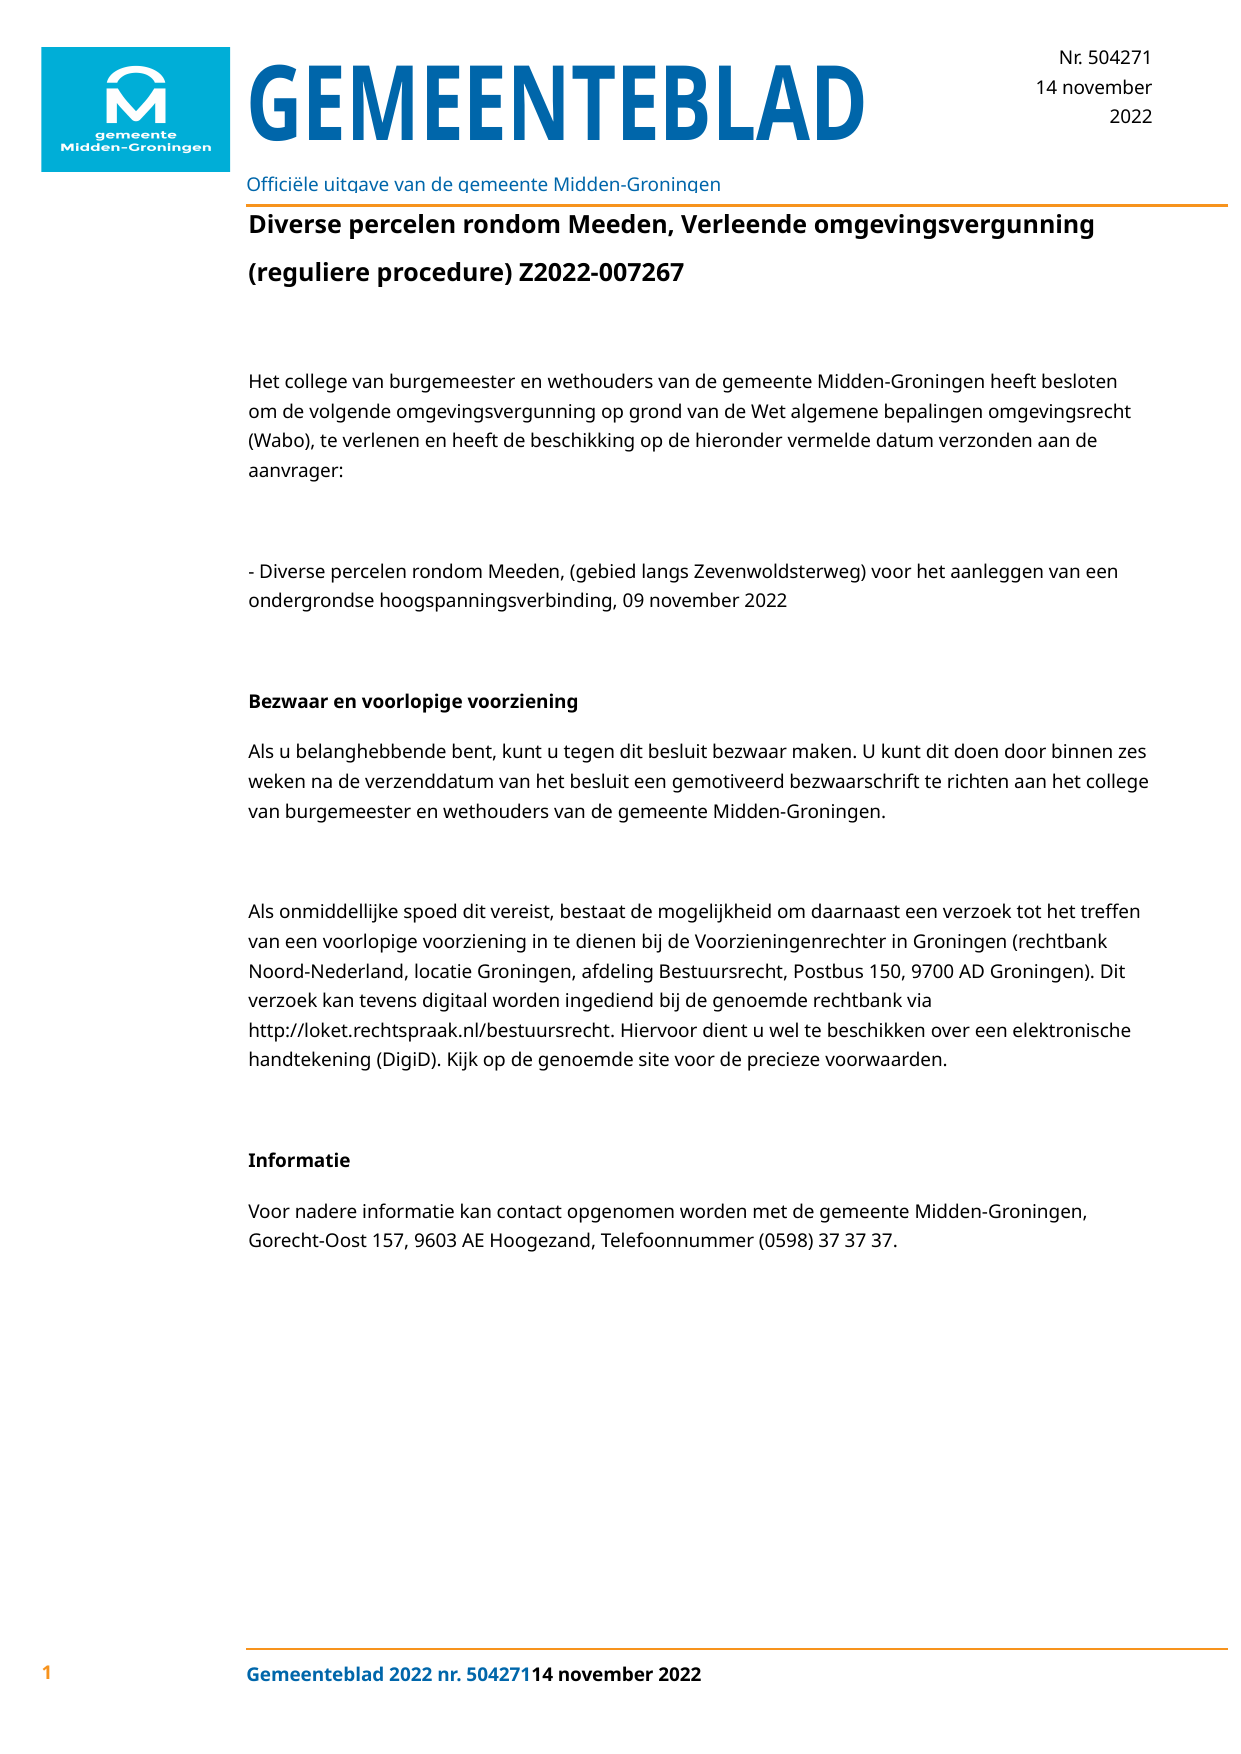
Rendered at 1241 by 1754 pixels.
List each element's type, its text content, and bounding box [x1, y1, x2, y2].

text Informatie [248, 1147, 1152, 1173]
text Bezwaar en voorlopige voorziening [248, 688, 1152, 714]
text Als onmiddellijke spoed dit vereist, bestaat de mogelijkheid om daarnaast een verzoek tot het treffen van een voorlopige voorziening in te dienen bij de Voorzieningenrechter in Groningen (rechtbank Noord-Nederland, locatie Groningen, afdeling Bestuursrecht, Postbus 150, 9700 AD Groningen). Dit verzoek kan tevens digitaal worden ingediend bij de genoemde rechtbank via http://loket.rechtspraak.nl/bestuursrecht. Hiervoor dient u wel te beschikken over een elektronische handtekening (DigiD). Kijk op de genoemde site voor de precieze voorwaarden. [248, 899, 1152, 1072]
picture [184, 146, 190, 153]
picture [108, 66, 164, 82]
text Voor nadere informatie kan contact opgenomen worden met de gemeente Midden-Groningen, Gorecht-Oost 157, 9603 AE Hoogezand, Telefoonnummer (0598) 37 37 37. [248, 1198, 1152, 1253]
text - Diverse percelen rondom Meeden, (gebied langs Zevenwoldsterweg) voor het aanleggen van een ondergrondse hoogspanningsverbinding, 09 november 2022 [248, 558, 1152, 613]
picture [107, 89, 165, 122]
text Het college van burgemeester en wethouders van de gemeente Midden-Groningen heeft besloten om de volgende omgevingsvergunning op grond van de Wet algemene bepalingen omgevingsrecht (Wabo), te verlenen en heeft de beschikking op de hieronder vermelde datum verzonden aan de aanvrager: [248, 368, 1152, 483]
text Diverse percelen rondom Meeden, Verleende omgevingsvergunning (reguliere procedure) Z2022-007267 [248, 207, 1152, 288]
text Als u belanghebbende bent, kunt u tegen dit besluit bezwaar maken. U kunt dit doen door binnen zes weken na de verzenddatum van het besluit een gemotiveerd bezwaarschrift te richten aan het college van burgemeester en wethouders van de gemeente Midden-Groningen. [248, 739, 1152, 824]
